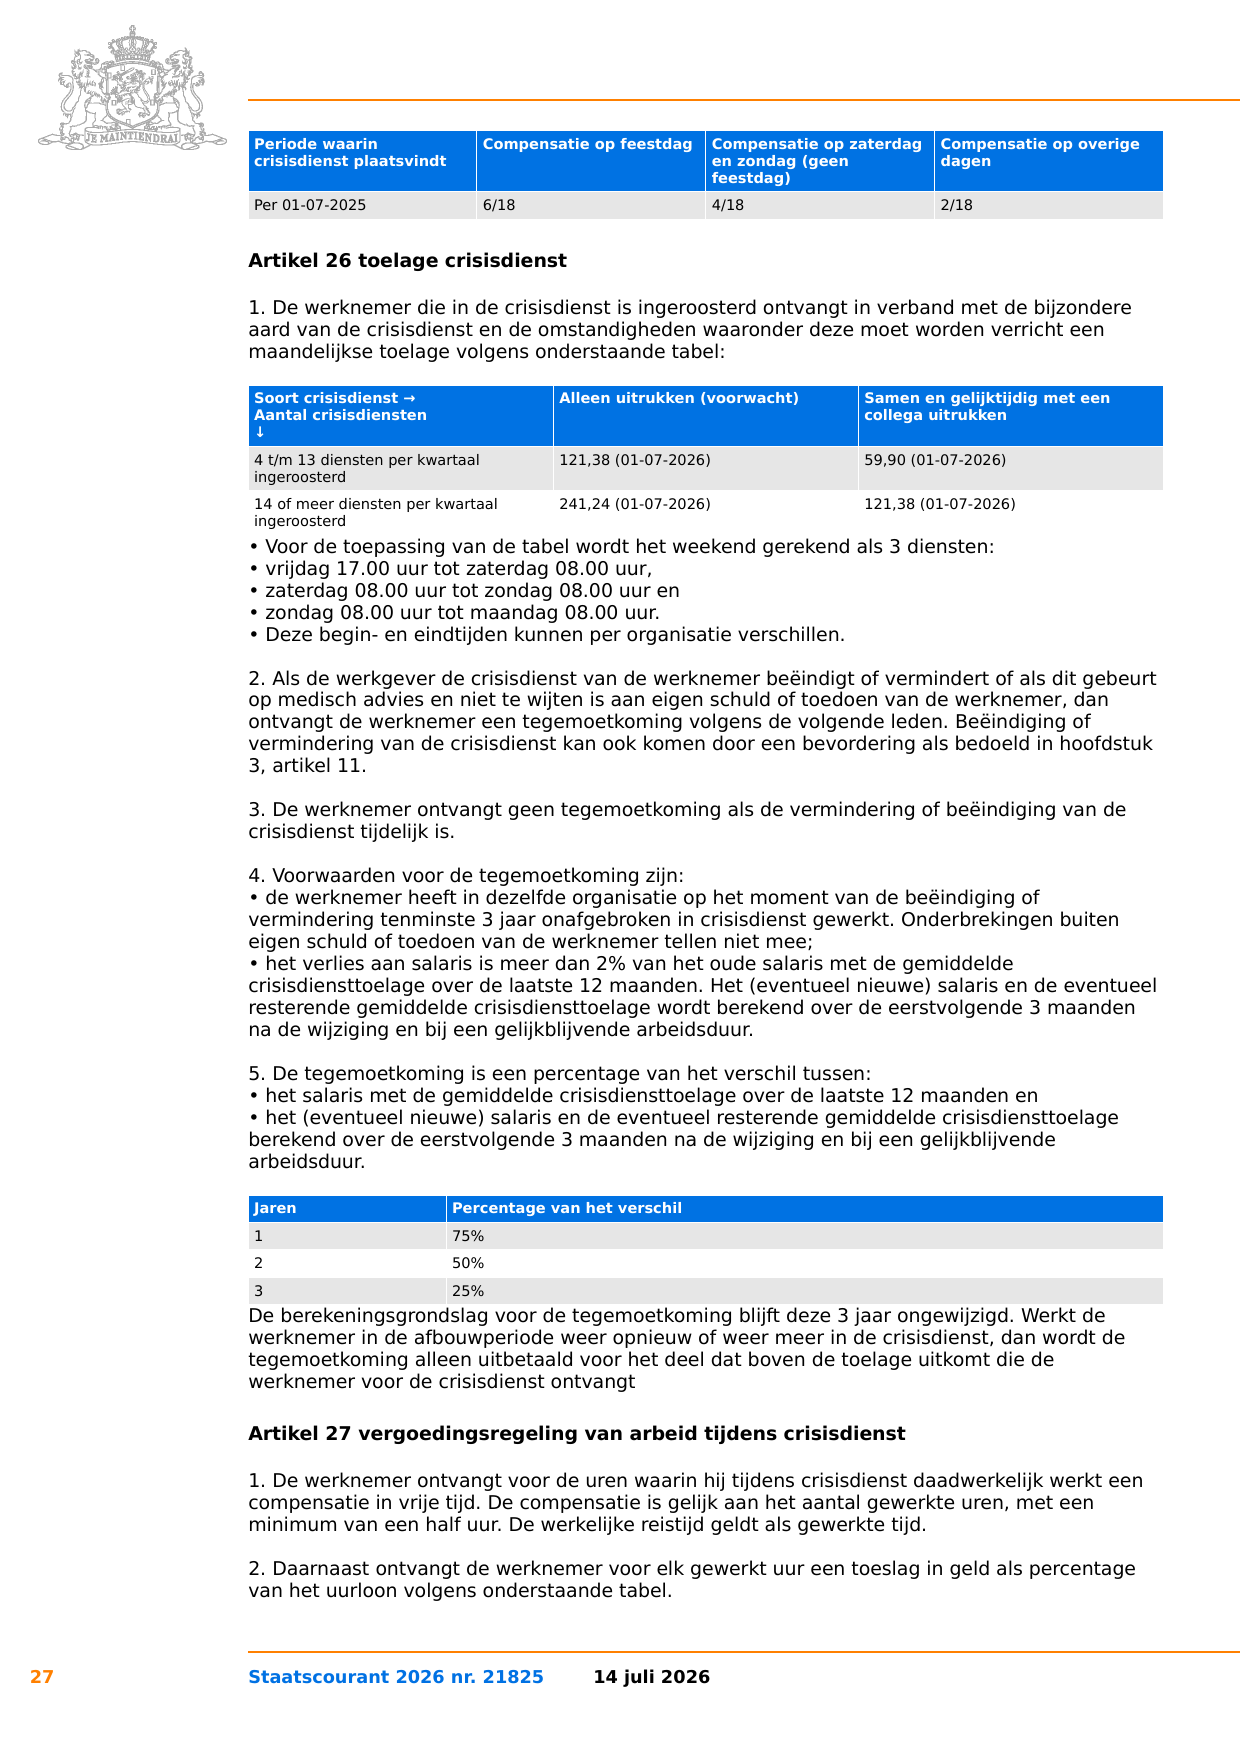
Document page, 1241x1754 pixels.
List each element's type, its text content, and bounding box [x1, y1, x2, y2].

text • het (eventueel nieuwe) salaris en de eventueel resterende gemiddelde crisisdiensttoelage berekend over de eerstvolgende 3 maanden na de wijziging en bij een gelijkblijvende arbeidsduur. [248, 1107, 1163, 1173]
text 5. De tegemoetkoming is een percentage van het verschil tussen: [248, 1063, 1163, 1085]
table_cell 75% [447, 1223, 1163, 1249]
table_header Compensatie op overige dagen [935, 131, 1163, 191]
subtitle Artikel 27 vergoedingsregeling van arbeid tijdens crisisdienst [248, 1423, 1163, 1445]
table_cell 14 of meer diensten per kwartaal ingeroosterd [249, 491, 553, 534]
table_header Samen en gelijktijdig met een collega uitrukken [859, 386, 1163, 446]
text 3. De werknemer ontvangt geen tegemoetkoming als de vermindering of beëindiging van de crisisdienst tijdelijk is. [248, 799, 1163, 843]
text 4. Voorwaarden voor de tegemoetkoming zijn: [248, 865, 1163, 887]
table_cell 121,38 (01-07-2026) [859, 491, 1163, 534]
text • zaterdag 08.00 uur tot zondag 08.00 uur en [248, 579, 1163, 602]
table_cell 1 [249, 1223, 446, 1249]
text De berekeningsgrondslag voor de tegemoetkoming blijft deze 3 jaar ongewijzigd. Werkt de werknemer in de afbouwperiode weer opnieuw of weer meer in de crisisdienst, dan wordt de tegemoetkoming alleen uitbetaald voor het deel dat boven de toelage uitkomt die de werknemer voor de crisisdienst ontvangt [248, 1305, 1163, 1393]
table_cell 241,24 (01-07-2026) [554, 491, 858, 534]
text • Voor de toepassing van de tabel wordt het weekend gerekend als 3 diensten: [248, 536, 1163, 558]
table_header Jaren [249, 1196, 446, 1222]
table_header Soort crisisdienst → Aantal crisisdiensten ↓ [249, 386, 553, 446]
table_header Alleen uitrukken (voorwacht) [554, 386, 858, 446]
table_cell 59,90 (01-07-2026) [859, 447, 1163, 490]
table_header Compensatie op feestdag [477, 131, 705, 191]
text 2. Daarnaast ontvangt de werknemer voor elk gewerkt uur een toeslag in geld als percentage van het uurloon volgens onderstaande tabel. [248, 1558, 1163, 1602]
text • Deze begin- en eindtijden kunnen per organisatie verschillen. [248, 623, 1163, 646]
subtitle Artikel 26 toelage crisisdienst [248, 250, 1163, 272]
table_cell Per 01-07-2025 [249, 192, 476, 219]
picture [38, 25, 227, 150]
table_cell 2/18 [935, 192, 1163, 219]
table_cell 4/18 [706, 192, 934, 219]
text 1. De werknemer die in de crisisdienst is ingeroosterd ontvangt in verband met de bijzondere aard van de crisisdienst en de omstandigheden waaronder deze moet worden verricht een maandelijkse toelage volgens onderstaande tabel: [248, 297, 1163, 363]
table_cell 2 [249, 1250, 446, 1277]
table_header Compensatie op zaterdag en zondag (geen feestdag) [706, 131, 934, 191]
text • het verlies aan salaris is meer dan 2% van het oude salaris met de gemiddelde crisisdiensttoelage over de laatste 12 maanden. Het (eventueel nieuwe) salaris en de eventueel resterende gemiddelde crisisdiensttoelage wordt berekend over de eerstvolgende 3 maanden na de wijziging en bij een gelijkblijvende arbeidsduur. [248, 953, 1163, 1041]
table_cell 4 t/m 13 diensten per kwartaal ingeroosterd [249, 447, 553, 490]
text • zondag 08.00 uur tot maandag 08.00 uur. [248, 602, 1163, 623]
table_cell 25% [447, 1278, 1163, 1304]
table_header Percentage van het verschil [447, 1196, 1163, 1222]
table_cell 6/18 [477, 192, 705, 219]
text 2. Als de werkgever de crisisdienst van de werknemer beëindigt of vermindert of als dit gebeurt op medisch advies en niet te wijten is aan eigen schuld of toedoen van de werknemer, dan ontvangt de werknemer een tegemoetkoming volgens de volgende leden. Beëindiging of vermindering van de crisisdienst kan ook komen door een bevordering als bedoeld in hoofdstuk 3, artikel 11. [248, 667, 1163, 777]
table_cell 121,38 (01-07-2026) [554, 447, 858, 490]
text • het salaris met de gemiddelde crisisdiensttoelage over de laatste 12 maanden en [248, 1085, 1163, 1107]
text • de werknemer heeft in dezelfde organisatie op het moment van de beëindiging of vermindering tenminste 3 jaar onafgebroken in crisisdienst gewerkt. Onderbrekingen buiten eigen schuld of toedoen van de werknemer tellen niet mee; [248, 887, 1163, 953]
table_cell 3 [249, 1278, 446, 1304]
table_header Periode waarin crisisdienst plaatsvindt [249, 131, 476, 191]
table_cell 50% [447, 1250, 1163, 1277]
text 1. De werknemer ontvangt voor de uren waarin hij tijdens crisisdienst daadwerkelijk werkt een compensatie in vrije tijd. De compensatie is gelijk aan het aantal gewerkte uren, met een minimum van een half uur. De werkelijke reistijd geldt als gewerkte tijd. [248, 1470, 1163, 1536]
text • vrijdag 17.00 uur tot zaterdag 08.00 uur, [248, 558, 1163, 579]
